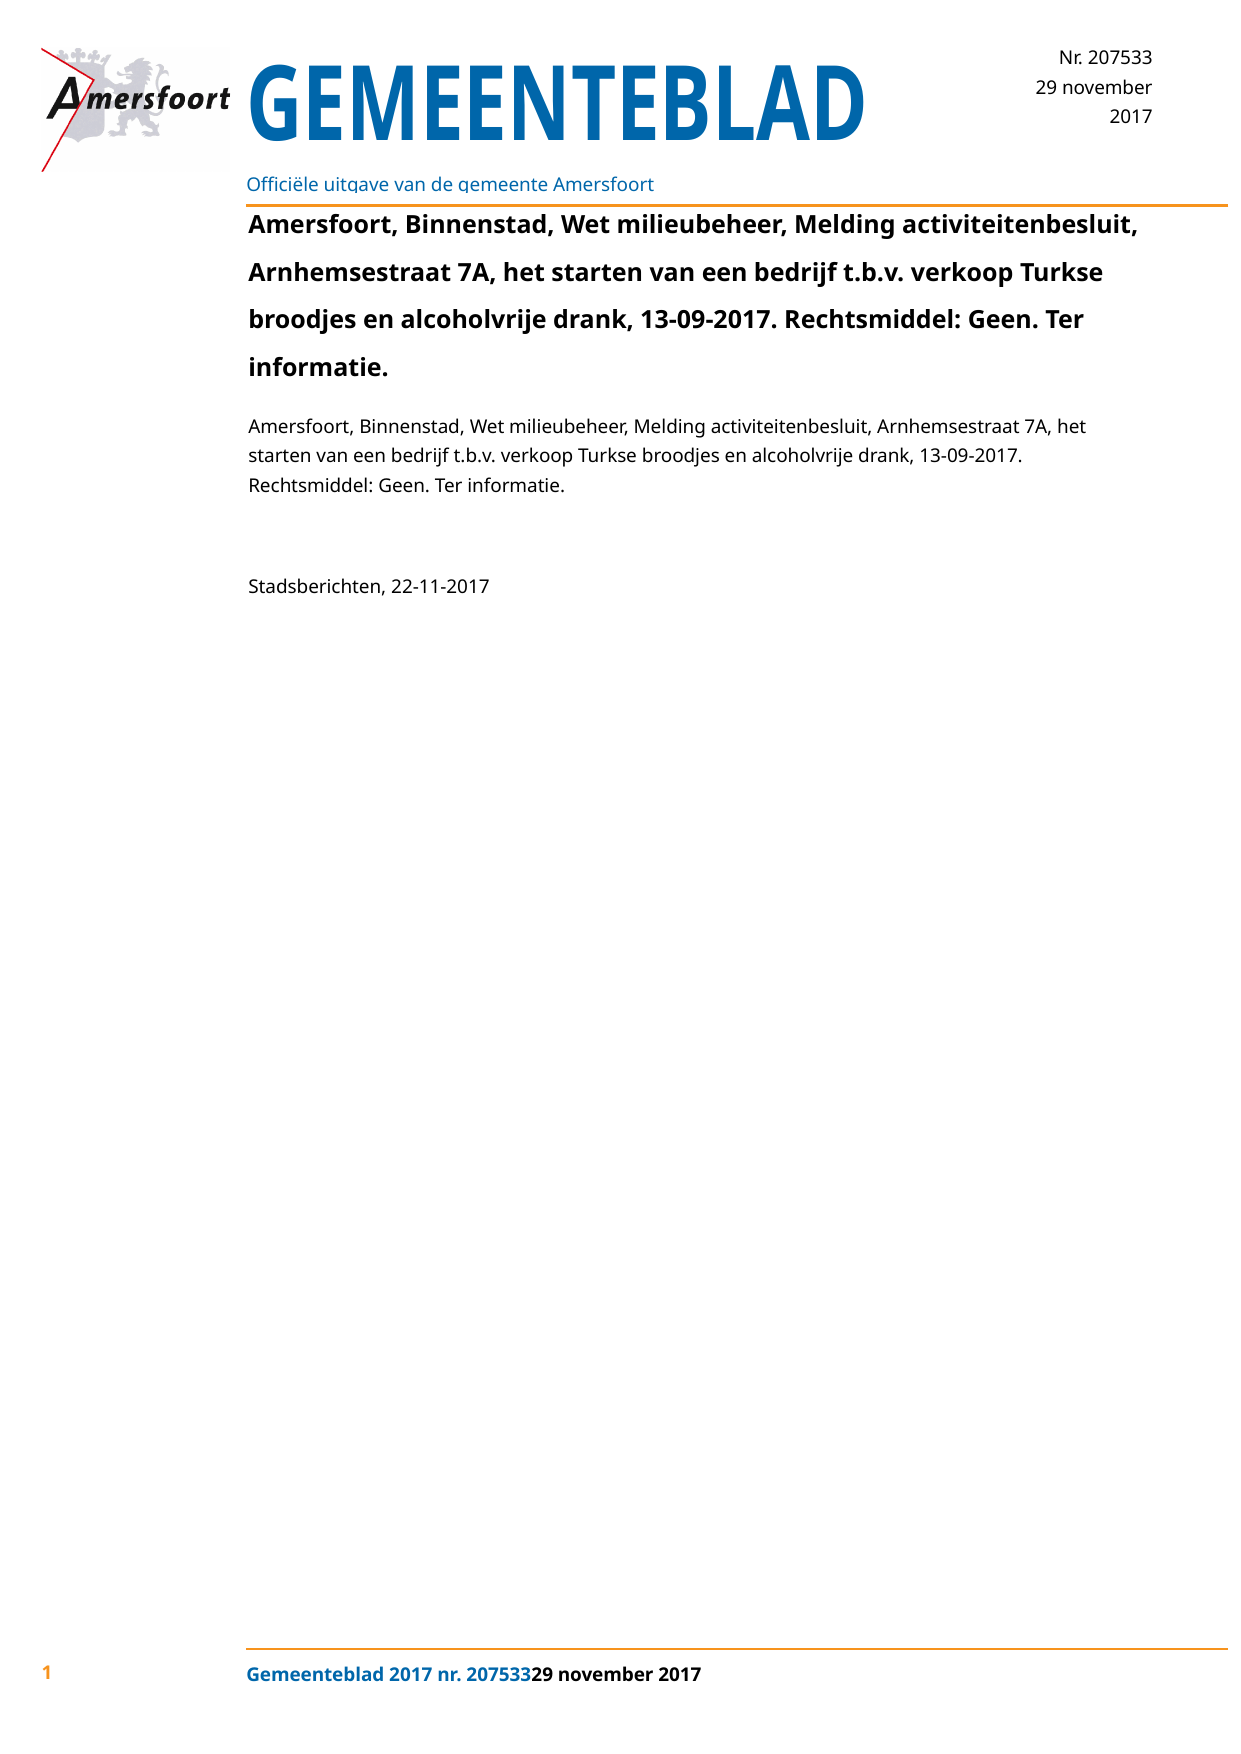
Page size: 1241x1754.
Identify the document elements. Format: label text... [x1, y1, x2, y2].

text Amersfoort, Binnenstad, Wet milieubeheer, Melding activiteitenbesluit, Arnhemsestraat 7A, het starten van een bedrijf t.b.v. verkoop Turkse broodjes en alcoholvrije drank, 13-09-2017. Rechtsmiddel: Geen. Ter informatie. [248, 207, 1152, 384]
text Amersfoort, Binnenstad, Wet milieubeheer, Melding activiteitenbesluit, Arnhemsestraat 7A, het starten van een bedrijf t.b.v. verkoop Turkse broodjes en alcoholvrije drank, 13-09-2017. Rechtsmiddel: Geen. Ter informatie. [248, 413, 1152, 498]
text Stadsberichten, 22-11-2017 [248, 573, 1152, 599]
picture [41, 47, 231, 172]
